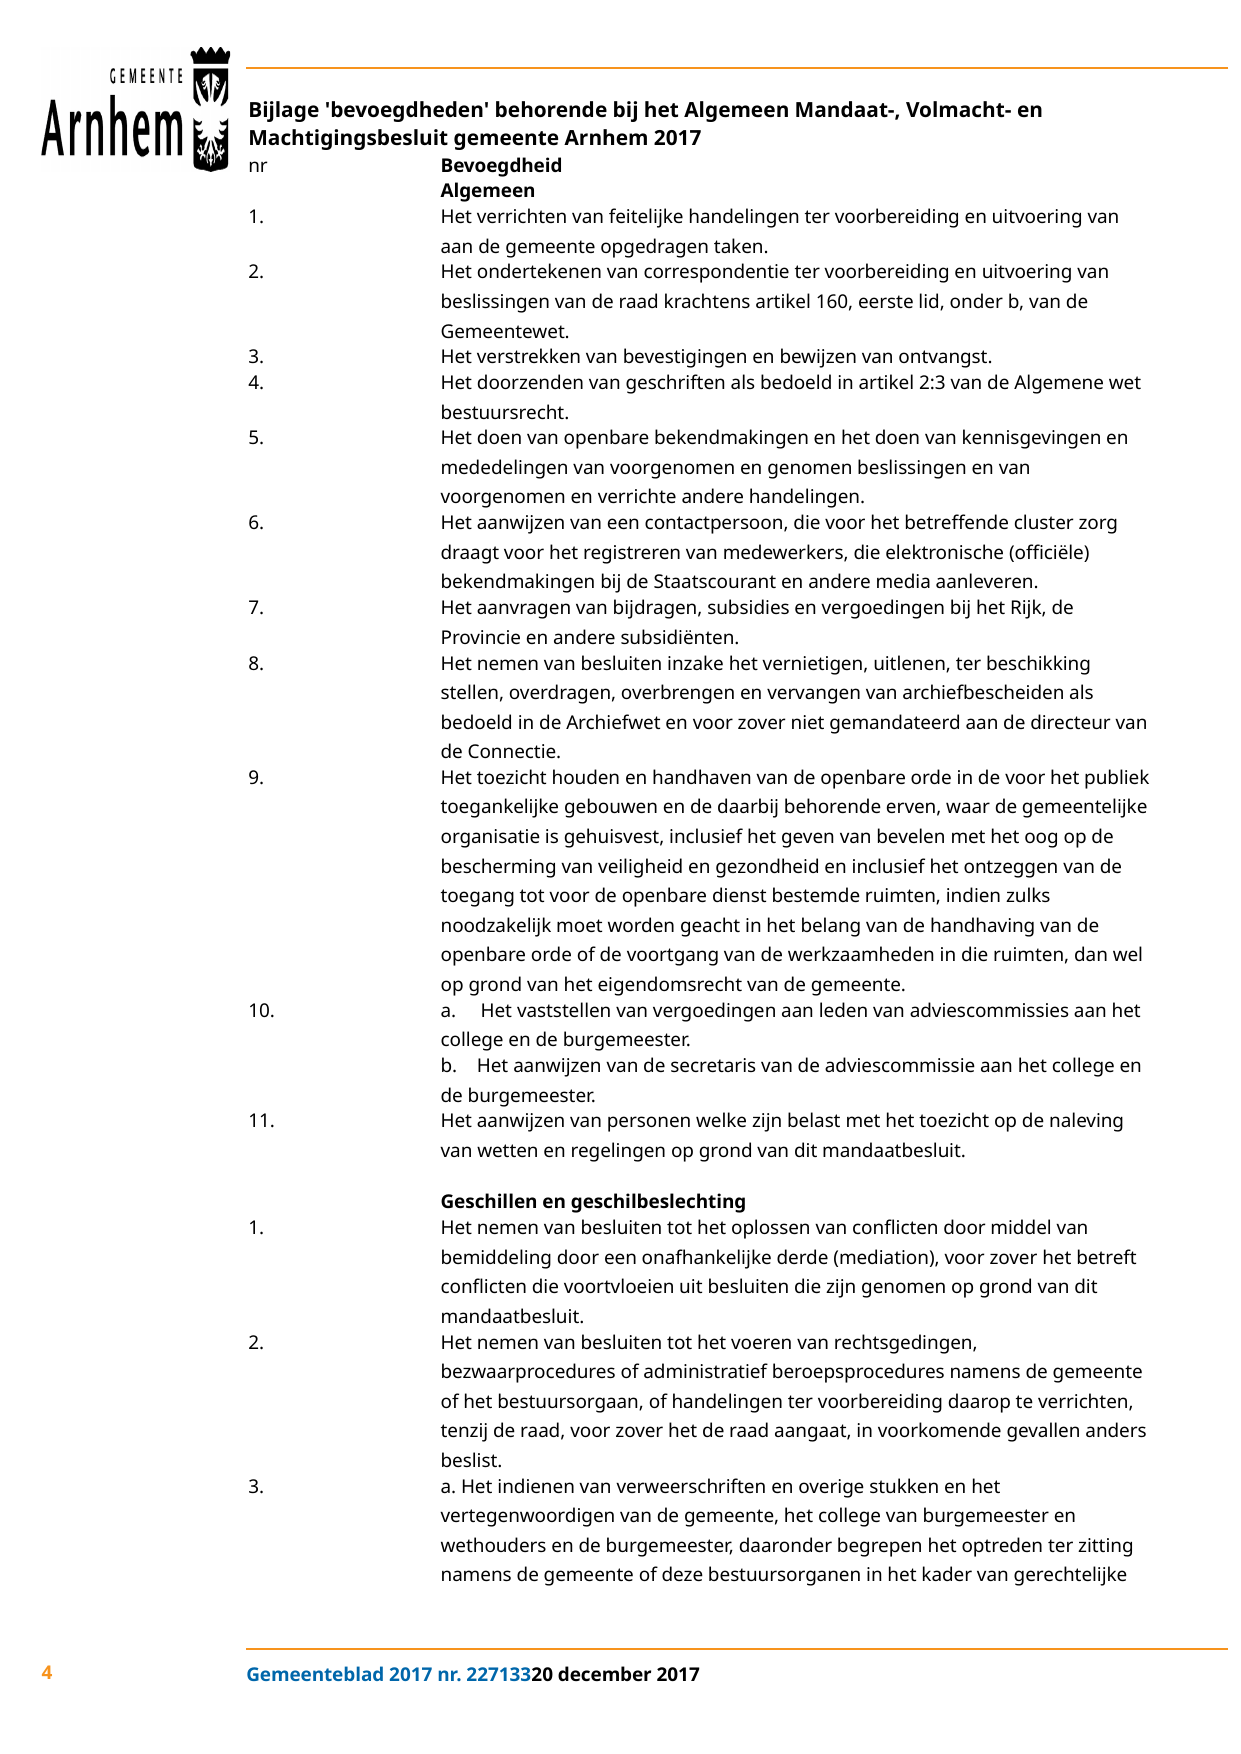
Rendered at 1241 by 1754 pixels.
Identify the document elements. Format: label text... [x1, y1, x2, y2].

table_cell Algemeen [440, 178, 1152, 203]
table_cell Het doen van openbare bekendmakingen en het doen van kennisgevingen en mededelingen van voorgenomen en genomen beslissingen en van voorgenomen en verrichte andere handelingen. [440, 425, 1152, 509]
table_cell 8. [248, 650, 440, 764]
table_cell b. Het aanwijzen van de secretaris van de adviescommissie aan het college en de burgemeester. [440, 1052, 1152, 1108]
table_cell Het toezicht houden en handhaven van de openbare orde in de voor het publiek toegankelijke gebouwen en de daarbij behorende erven, waar de gemeentelijke organisatie is gehuisvest, inclusief het geven van bevelen met het oog op de bescherming van veiligheid en gezondheid en inclusief het ontzeggen van de toegang tot voor de openbare dienst bestemde ruimten, indien zulks noodzakelijk moet worden geacht in het belang van de handhaving van de openbare orde of de voortgang van de werkzaamheden in die ruimten, dan wel op grond van het eigendomsrecht van de gemeente. [440, 764, 1152, 997]
text Bijlage 'bevoegdheden' behorende bij het Algemeen Mandaat-, Volmacht- en Machtigingsbesluit gemeente Arnhem 2017 [248, 95, 1152, 152]
table_cell [248, 178, 440, 203]
table_cell a. Het vaststellen van vergoedingen aan leden van adviescommissies aan het college en de burgemeester. [440, 997, 1152, 1052]
table_cell Het aanwijzen van een contactpersoon, die voor het betreffende cluster zorg draagt voor het registreren van medewerkers, die elektronische (officiële) bekendmakingen bij de Staatscourant en andere media aanleveren. [440, 510, 1152, 594]
table_cell 6. [248, 510, 440, 594]
table_cell 9. [248, 764, 440, 997]
table_cell 3. [248, 1473, 440, 1587]
table_cell Het nemen van besluiten inzake het vernietigen, uitlenen, ter beschikking stellen, overdragen, overbrengen en vervangen van archiefbescheiden als bedoeld in de Archiefwet en voor zover niet gemandateerd aan de directeur van de Connectie. [440, 650, 1152, 764]
table_cell 1. [248, 203, 440, 259]
table_cell Het verstrekken van bevestigingen en bewijzen van ontvangst. [440, 344, 1152, 369]
table_cell 3. [248, 344, 440, 369]
table_cell [248, 1189, 440, 1214]
table_cell Het nemen van besluiten tot het voeren van rechtsgedingen, bezwaarprocedures of administratief beroepsprocedures namens de gemeente of het bestuursorgaan, of handelingen ter voorbereiding daarop te verrichten, tenzij de raad, voor zover het de raad aangaat, in voorkomende gevallen anders beslist. [440, 1329, 1152, 1473]
table_cell 1. [248, 1214, 440, 1329]
table_cell 10. [248, 997, 440, 1052]
table_cell 4. [248, 369, 440, 424]
table_cell Het aanvragen van bijdragen, subsidies en vergoedingen bij het Rijk, de Provincie en andere subsidiënten. [440, 594, 1152, 650]
table_cell Het ondertekenen van correspondentie ter voorbereiding en uitvoering van beslissingen van de raad krachtens artikel 160, eerste lid, onder b, van de Gemeentewet. [440, 259, 1152, 343]
table_header Bevoegdheid [440, 152, 1152, 178]
table_cell a. Het indienen van verweerschriften en overige stukken en het vertegenwoordigen van de gemeente, het college van burgemeester en wethouders en de burgemeester, daaronder begrepen het optreden ter zitting namens de gemeente of deze bestuursorganen in het kader van gerechtelijke [440, 1473, 1152, 1587]
table_cell 11. [248, 1108, 440, 1163]
table_header nr [248, 152, 440, 178]
table_cell 7. [248, 594, 440, 650]
table_cell Het aanwijzen van personen welke zijn belast met het toezicht op de naleving van wetten en regelingen op grond van dit mandaatbesluit. [440, 1108, 1152, 1163]
table_cell [248, 1163, 440, 1189]
table_cell 5. [248, 425, 440, 509]
table_cell [440, 1163, 1152, 1189]
picture [41, 47, 231, 172]
table_cell 2. [248, 1329, 440, 1473]
table_cell Het verrichten van feitelijke handelingen ter voorbereiding en uitvoering van aan de gemeente opgedragen taken. [440, 203, 1152, 259]
table_cell Geschillen en geschilbeslechting [440, 1189, 1152, 1214]
table_cell 2. [248, 259, 440, 343]
table_cell Het doorzenden van geschriften als bedoeld in artikel 2:3 van de Algemene wet bestuursrecht. [440, 369, 1152, 424]
table_cell [248, 1052, 440, 1108]
table_cell Het nemen van besluiten tot het oplossen van conflicten door middel van bemiddeling door een onafhankelijke derde (mediation), voor zover het betreft conflicten die voortvloeien uit besluiten die zijn genomen op grond van dit mandaatbesluit. [440, 1214, 1152, 1329]
